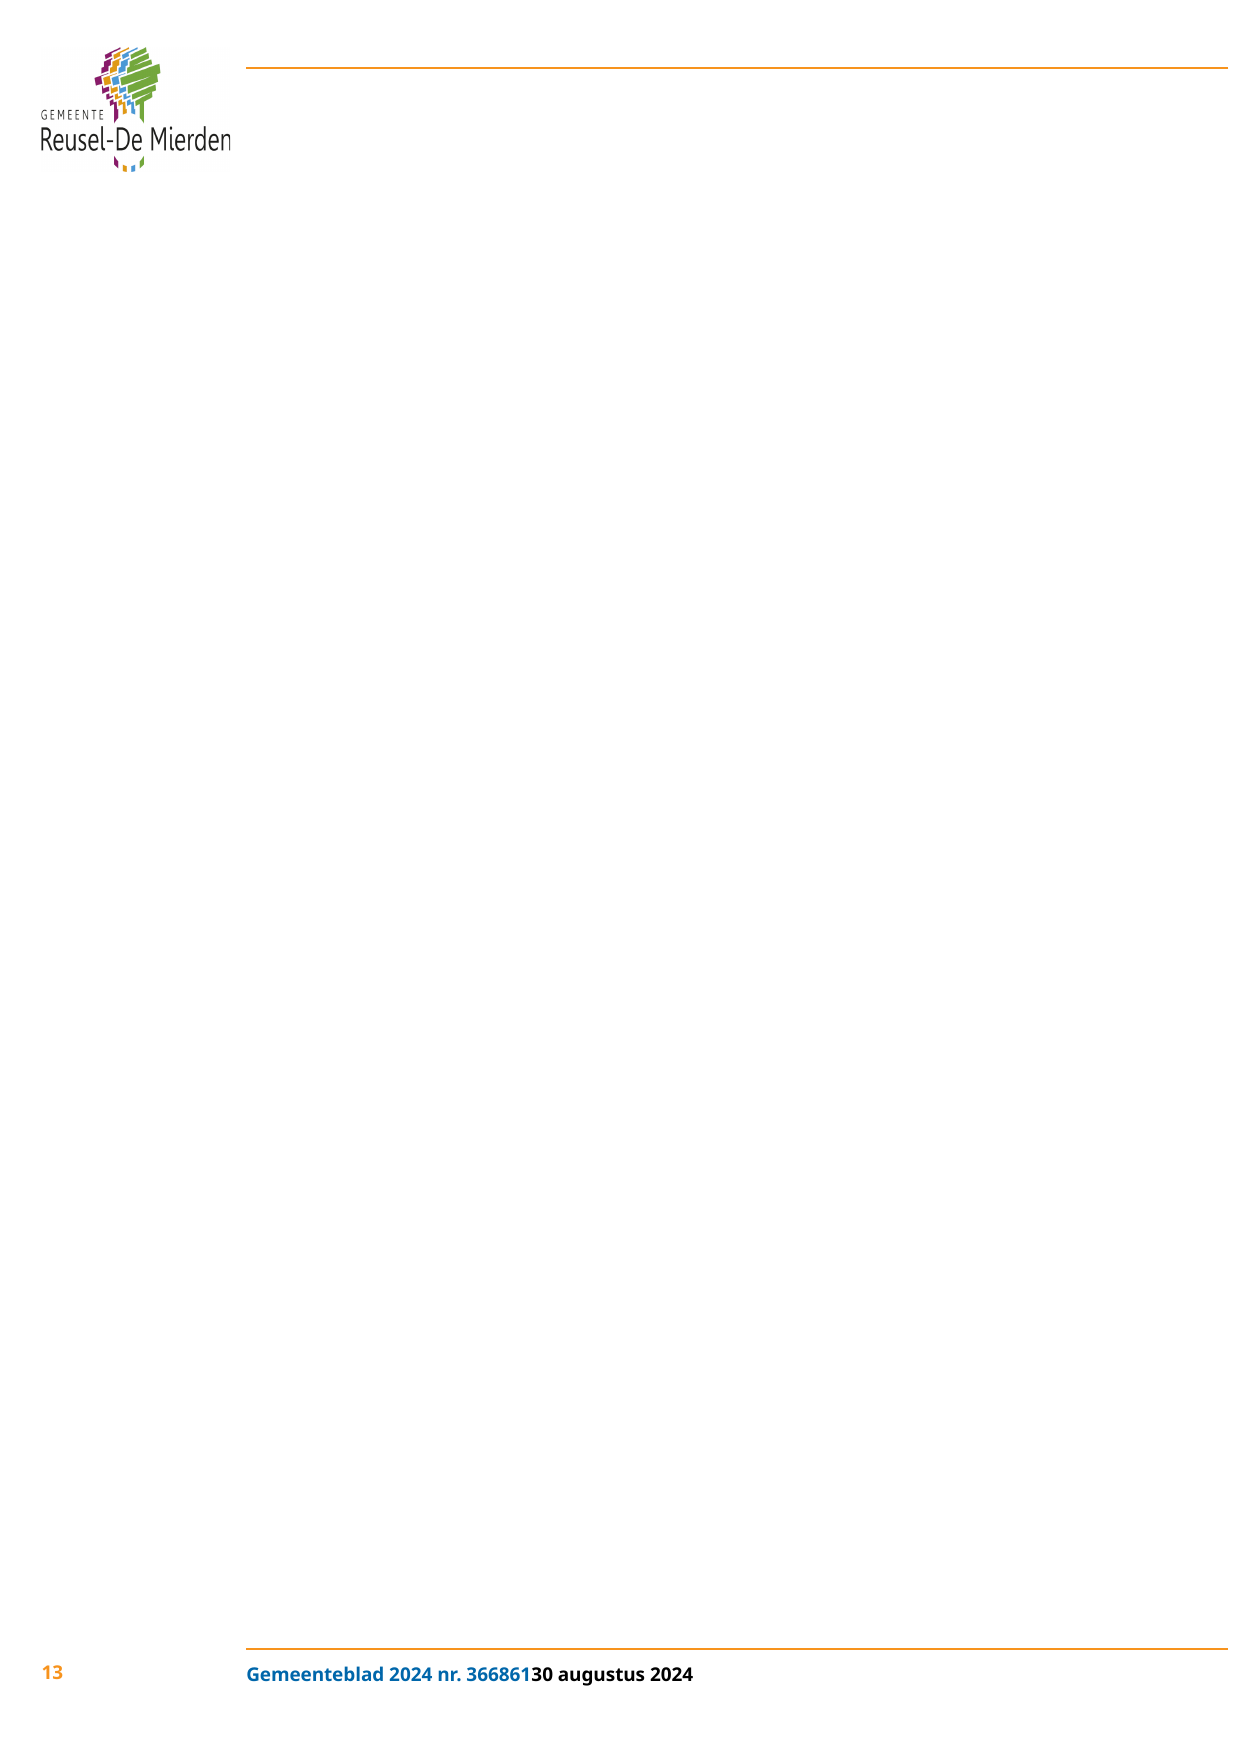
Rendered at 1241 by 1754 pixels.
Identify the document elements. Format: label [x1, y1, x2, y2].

picture [41, 47, 231, 172]
